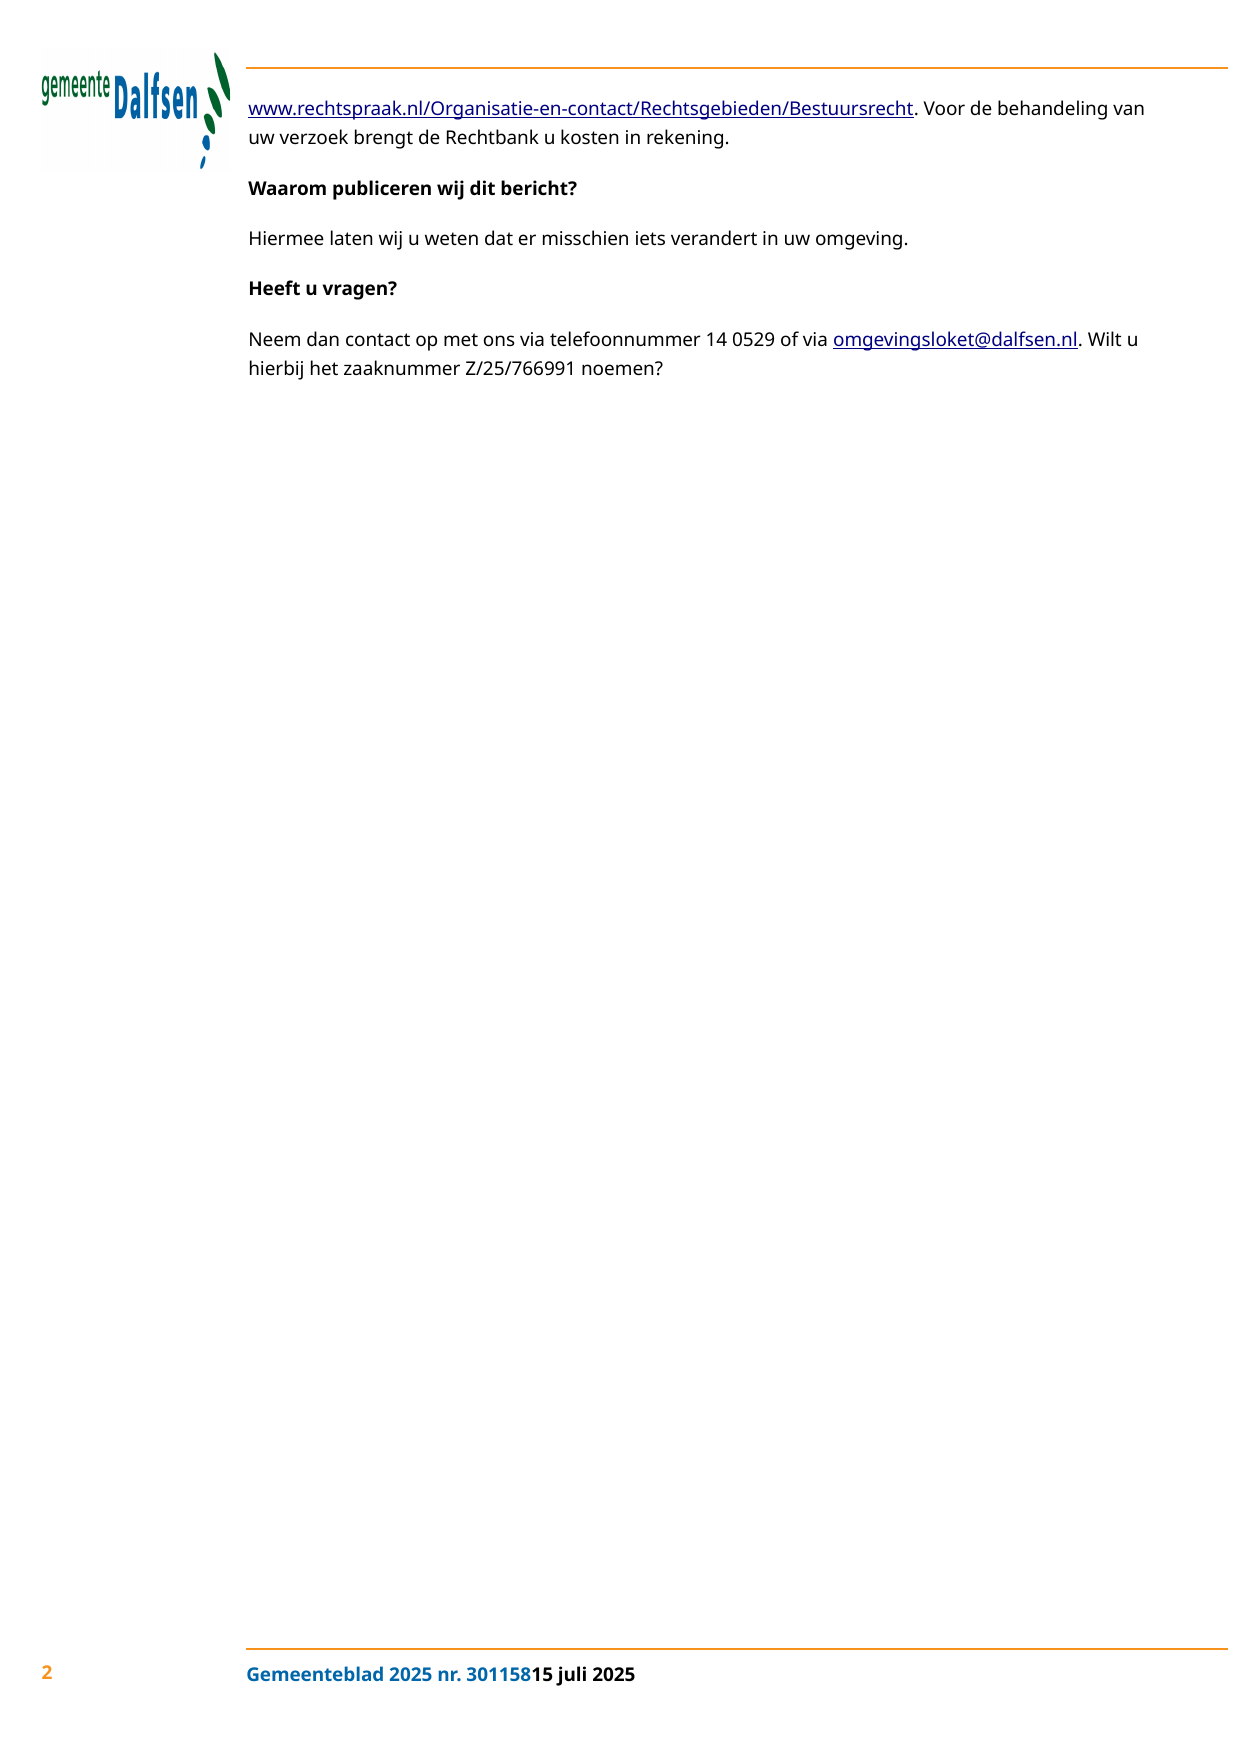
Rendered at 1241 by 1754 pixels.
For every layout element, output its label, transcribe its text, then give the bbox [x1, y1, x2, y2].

text www.rechtspraak.nl/Organisatie-en-contact/Rechtsgebieden/Bestuursrecht. Voor de behandeling van uw verzoek brengt de Rechtbank u kosten in rekening. [248, 95, 1152, 150]
text Waarom publiceren wij dit bericht? [248, 175, 1152, 201]
text Heeft u vragen? [248, 276, 1152, 301]
text Hiermee laten wij u weten dat er misschien iets verandert in uw omgeving. [248, 225, 1152, 251]
picture [41, 47, 231, 172]
text Neem dan contact op met ons via telefoonnummer 14 0529 of via omgevingsloket@dalfsen.nl. Wilt u hierbij het zaaknummer Z/25/766991 noemen? [248, 326, 1152, 381]
